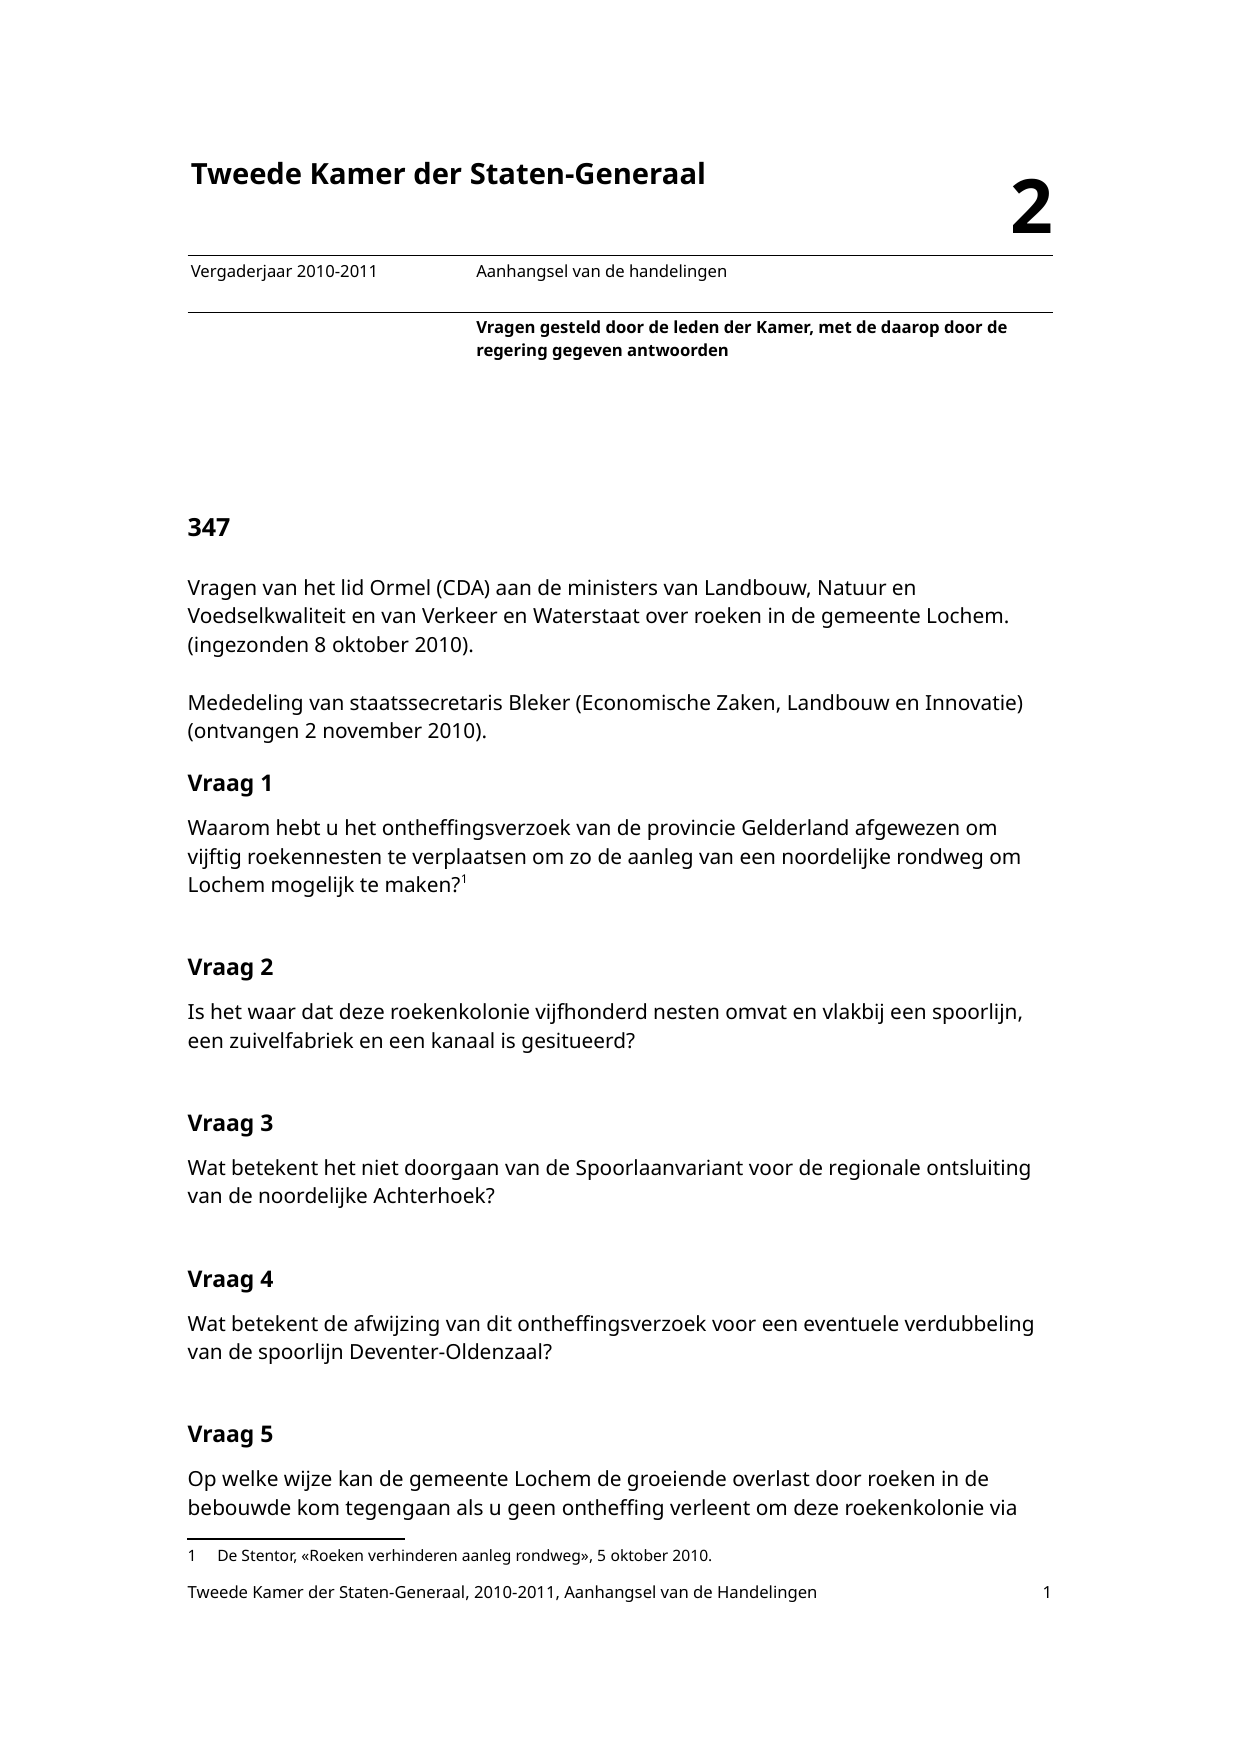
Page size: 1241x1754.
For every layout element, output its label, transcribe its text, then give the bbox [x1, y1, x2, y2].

subtitle Vraag 5 [187, 1418, 1053, 1449]
subtitle Vraag 1 [187, 767, 1053, 798]
text De Stentor, «Roeken verhinderen aanleg rondweg», 5 oktober 2010. [187, 1538, 1053, 1566]
text Wat betekent het niet doorgaan van de Spoorlaanvariant voor de regionale ontsluiting van de noordelijke Achterhoek? [187, 1153, 1053, 1210]
text Wat betekent de afwijzing van dit ontheffingsverzoek voor een eventuele verdubbeling van de spoorlijn Deventer-Oldenzaal? [187, 1309, 1053, 1366]
table_cell Vragen gesteld door de leden der Kamer, met de daarop door de regering gegeven antwoorden [473, 313, 1053, 361]
text Is het waar dat deze roekenkolonie vijfhonderd nesten omvat en vlakbij een spoorlijn, een zuivelfabriek en een kanaal is gesitueerd? [187, 997, 1053, 1054]
text 347 [187, 509, 1053, 543]
text Vragen van het lid Ormel (CDA) aan de ministers van Landbouw, Natuur en Voedselkwaliteit en van Verkeer en Waterstaat over roeken in de gemeente Lochem. (ingezonden 8 oktober 2010). [187, 573, 1053, 658]
subtitle Vraag 2 [187, 951, 1053, 982]
subtitle Vraag 3 [187, 1107, 1053, 1138]
table_header 2 [880, 150, 1053, 255]
text Op welke wijze kan de gemeente Lochem de groeiende overlast door roeken in de bebouwde kom tegengaan als u geen ontheffing verleent om deze roekenkolonie via [187, 1464, 1053, 1521]
table_cell Aanhangsel van de handelingen [473, 256, 1053, 312]
table_cell [188, 313, 473, 361]
text Mededeling van staatssecretaris Bleker (Economische Zaken, Landbouw en Innovatie) (ontvangen 2 november 2010). [187, 688, 1053, 745]
subtitle Vraag 4 [187, 1262, 1053, 1294]
text Waarom hebt u het ontheffingsverzoek van de provincie Gelderland afgewezen om vijftig roekennesten te verplaatsen om zo de aanleg van een noordelijke rondweg om Lochem mogelijk te maken? [187, 813, 1053, 899]
table_cell Vergaderjaar 2010-2011 [188, 256, 473, 312]
table_header Tweede Kamer der Staten-Generaal [188, 150, 879, 255]
